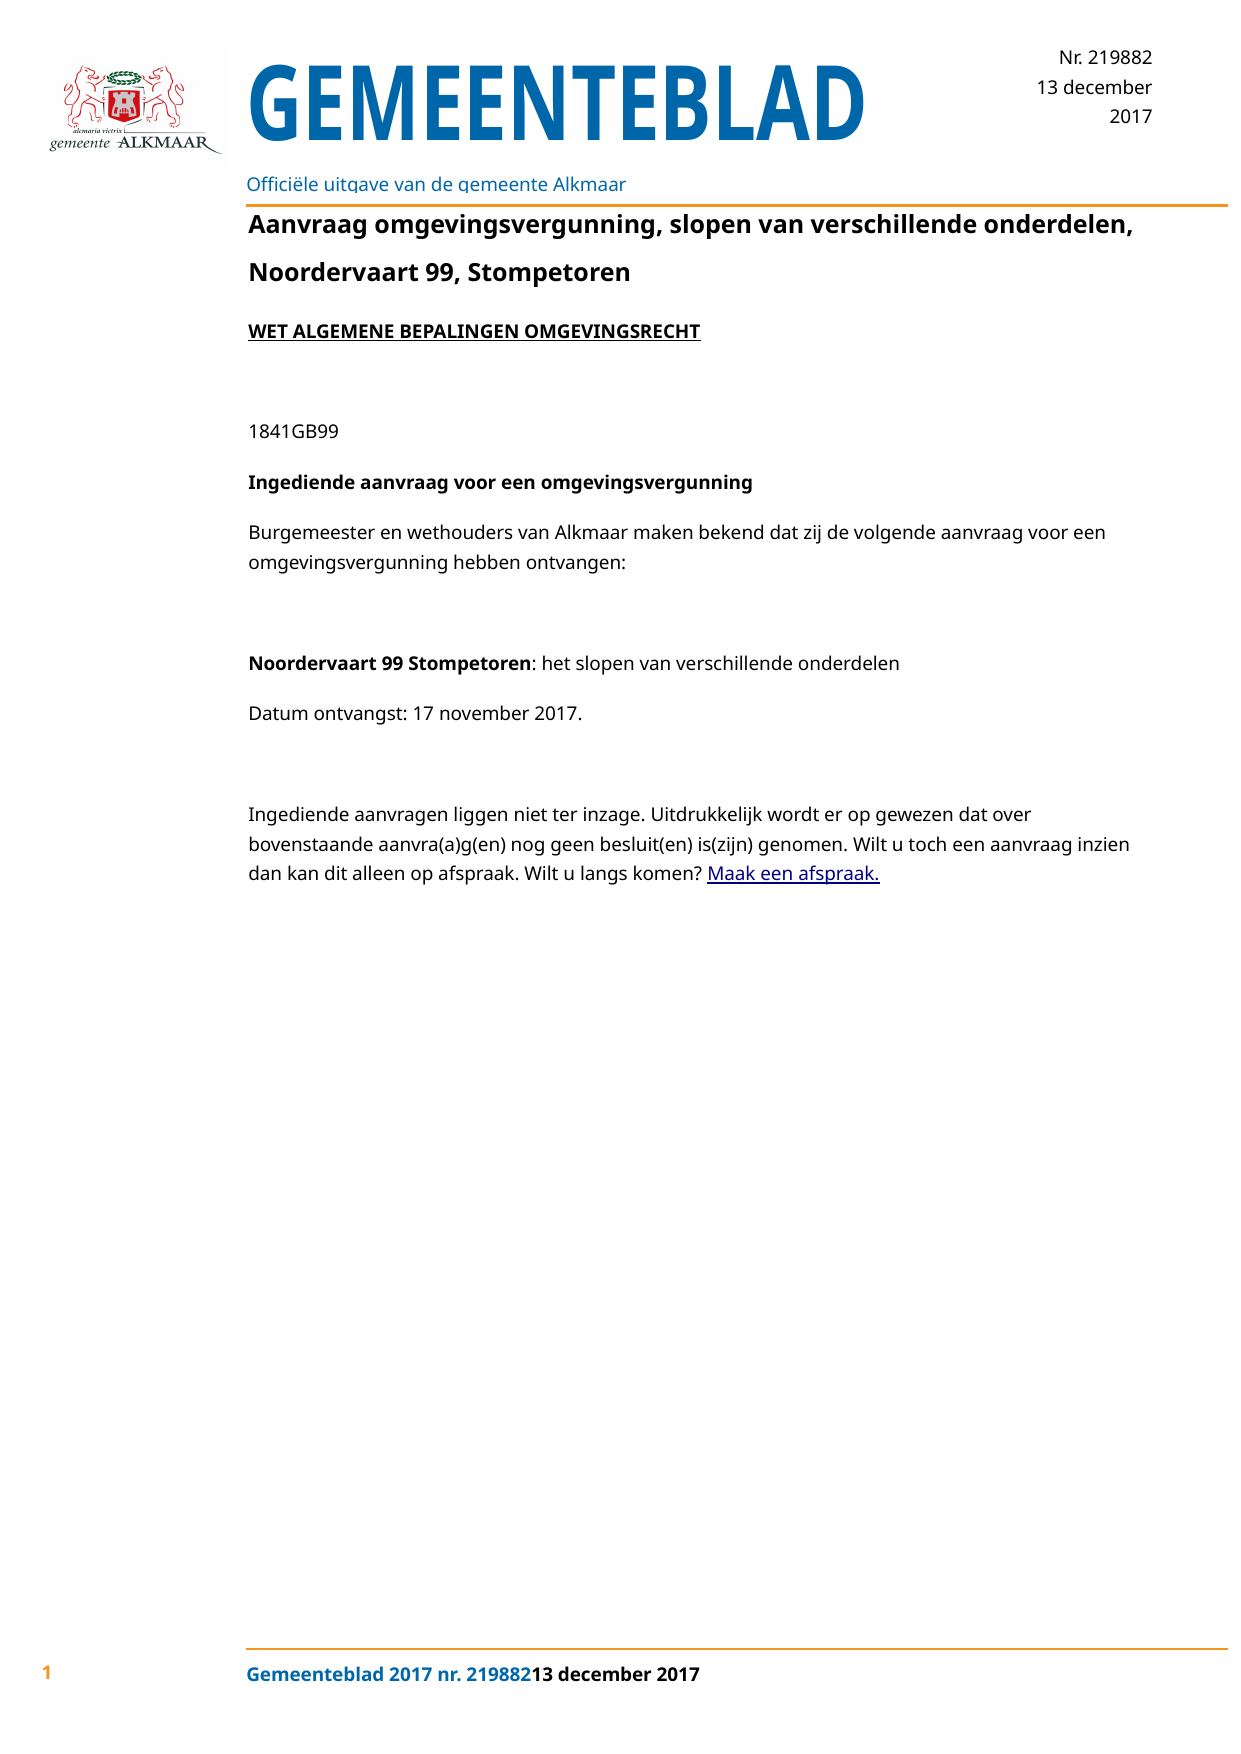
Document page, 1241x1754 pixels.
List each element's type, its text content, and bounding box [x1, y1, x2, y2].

text Ingediende aanvraag voor een omgevingsvergunning [248, 469, 1152, 495]
text 1841GB99 [248, 419, 1152, 444]
picture [41, 47, 231, 172]
text WET ALGEMENE BEPALINGEN OMGEVINGSRECHT [248, 318, 1152, 344]
text Datum ontvangst: 17 november 2017. [248, 700, 1152, 726]
text Noordervaart 99 Stompetoren: het slopen van verschillende onderdelen [248, 650, 1152, 676]
text Aanvraag omgevingsvergunning, slopen van verschillende onderdelen, Noordervaart 99, Stompetoren [248, 207, 1152, 288]
text Burgemeester en wethouders van Alkmaar maken bekend dat zij de volgende aanvraag voor een omgevingsvergunning hebben ontvangen: [248, 519, 1152, 575]
text Ingediende aanvragen liggen niet ter inzage. Uitdrukkelijk wordt er op gewezen dat over bovenstaande aanvra(a)g(en) nog geen besluit(en) is(zijn) genomen. Wilt u toch een aanvraag inzien dan kan dit alleen op afspraak. Wilt u langs komen? Maak een afspraak. [248, 801, 1152, 886]
